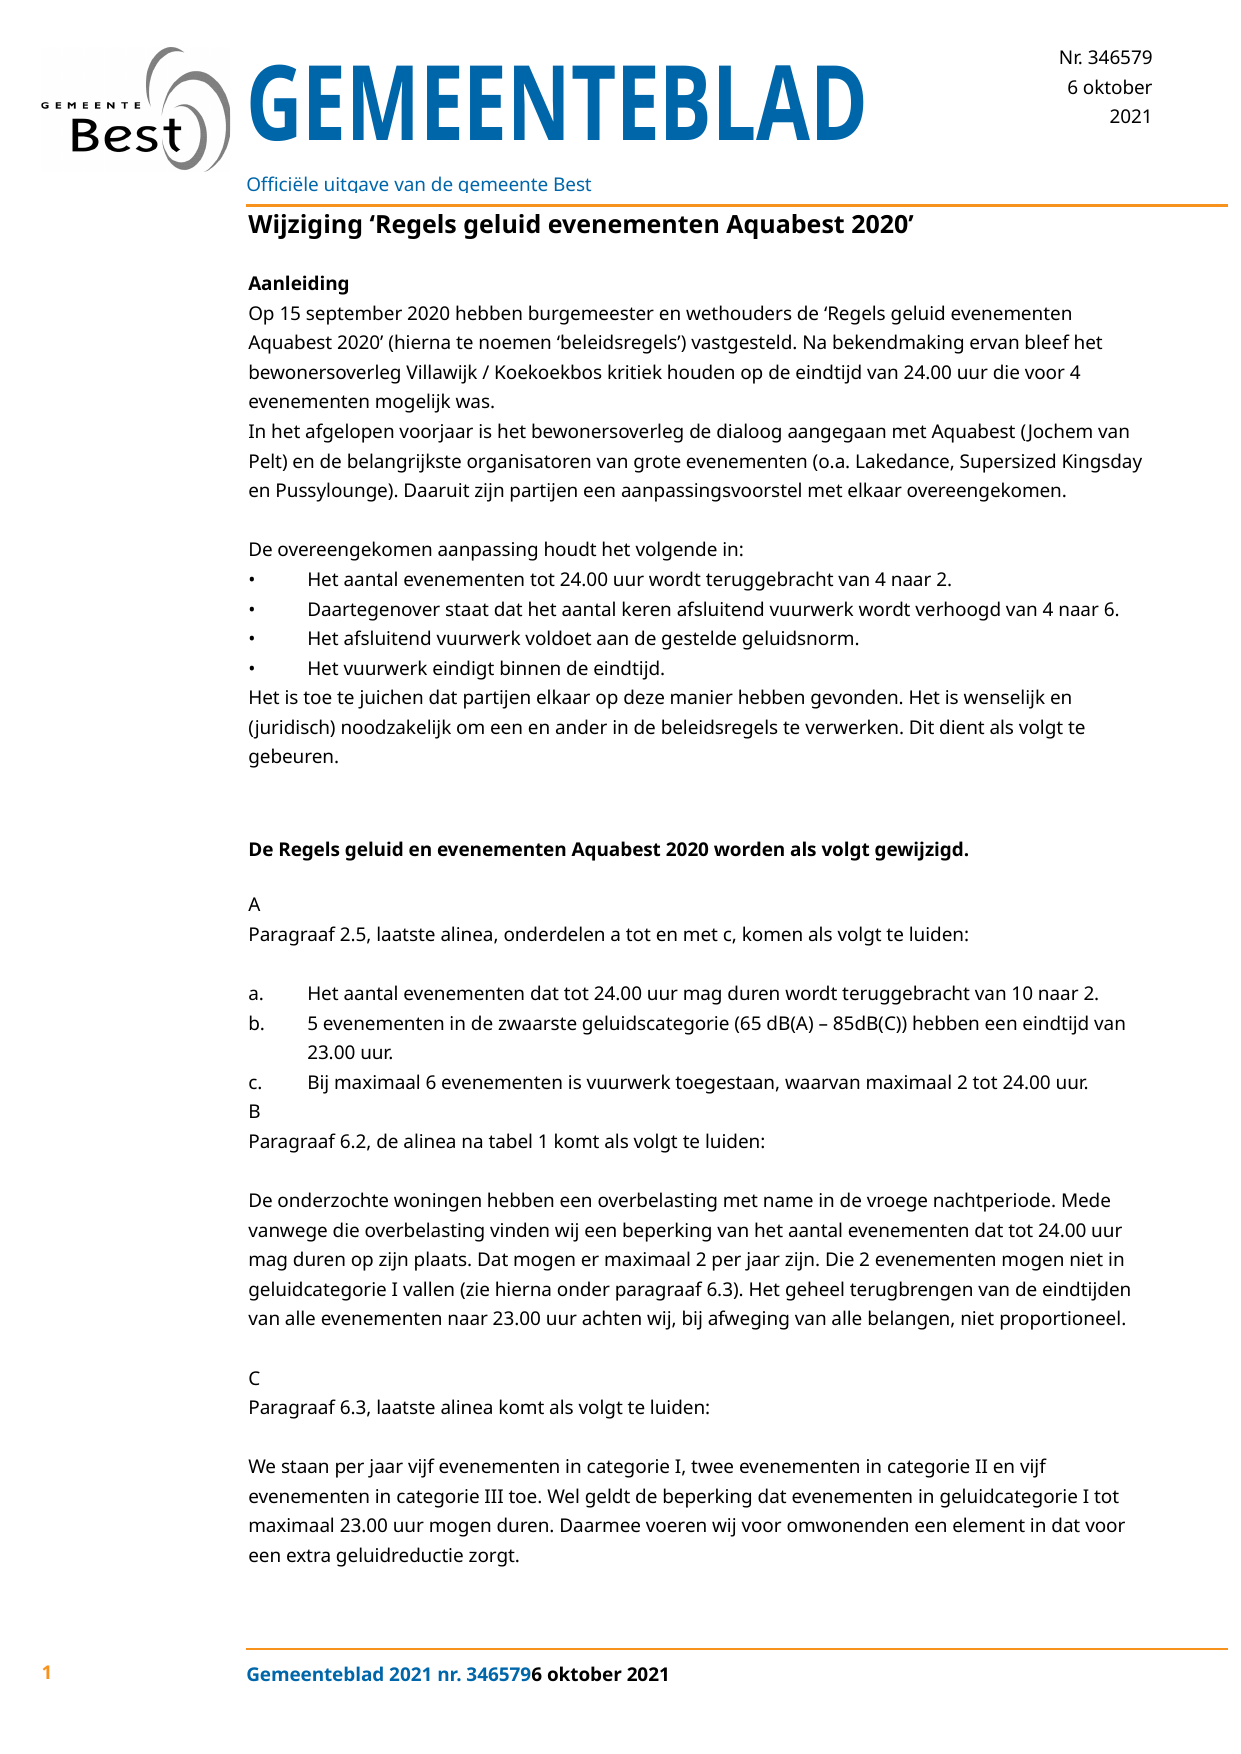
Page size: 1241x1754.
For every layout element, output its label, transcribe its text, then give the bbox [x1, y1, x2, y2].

text De overeengekomen aanpassing houdt het volgende in: [248, 537, 1152, 562]
list 5 evenementen in de zwaarste geluidscategorie (65 dB(A) – 85dB(C)) hebben een eindtijd van 23.00 uur. [248, 1010, 1152, 1065]
list Daartegenover staat dat het aantal keren afsluitend vuurwerk wordt verhoogd van 4 naar 6. [248, 596, 1152, 621]
text Paragraaf 6.3, laatste alinea komt als volgt te luiden: [248, 1394, 1152, 1420]
picture [41, 47, 231, 172]
text Het is toe te juichen dat partijen elkaar op deze manier hebben gevonden. Het is wenselijk en (juridisch) noodzakelijk om een en ander in de beleidsregels te verwerken. Dit dient als volgt te gebeuren. [248, 684, 1152, 769]
text Paragraaf 6.2, de alinea na tabel 1 komt als volgt te luiden: [248, 1128, 1152, 1154]
list Het aantal evenementen tot 24.00 uur wordt teruggebracht van 4 naar 2. [248, 566, 1152, 592]
list Het vuurwerk eindigt binnen de eindtijd. [248, 655, 1152, 681]
text Op 15 september 2020 hebben burgemeester en wethouders de ‘Regels geluid evenementen Aquabest 2020’ (hierna te noemen ‘beleidsregels’) vastgesteld. Na bekendmaking ervan bleef het bewonersoverleg Villawijk / Koekoekbos kritiek houden op de eindtijd van 24.00 uur die voor 4 evenementen mogelijk was. [248, 300, 1152, 414]
text De Regels geluid en evenementen Aquabest 2020 worden als volgt gewijzigd. [248, 836, 1152, 862]
list Het afsluitend vuurwerk voldoet aan de gestelde geluidsnorm. [248, 625, 1152, 651]
text Paragraaf 2.5, laatste alinea, onderdelen a tot en met c, komen als volgt te luiden: [248, 921, 1152, 947]
list Bij maximaal 6 evenementen is vuurwerk toegestaan, waarvan maximaal 2 tot 24.00 uur. [248, 1069, 1152, 1094]
text A [248, 891, 1152, 917]
text De onderzochte woningen hebben een overbelasting met name in de vroege nachtperiode. Mede vanwege die overbelasting vinden wij een beperking van het aantal evenementen dat tot 24.00 uur mag duren op zijn plaats. Dat mogen er maximaal 2 per jaar zijn. Die 2 evenementen mogen niet in geluidcategorie I vallen (zie hierna onder paragraaf 6.3). Het geheel terugbrengen van de eindtijden van alle evenementen naar 23.00 uur achten wij, bij afweging van alle belangen, niet proportioneel. [248, 1187, 1152, 1331]
list Het aantal evenementen dat tot 24.00 uur mag duren wordt teruggebracht van 10 naar 2. [248, 980, 1152, 1006]
text Wijziging ‘Regels geluid evenementen Aquabest 2020’ [248, 207, 1152, 241]
text B [248, 1098, 1152, 1124]
text In het afgelopen voorjaar is het bewonersoverleg de dialoog aangegaan met Aquabest (Jochem van Pelt) en de belangrijkste organisatoren van grote evenementen (o.a. Lakedance, Supersized Kingsday en Pussylounge). Daaruit zijn partijen een aanpassingsvoorstel met elkaar overeengekomen. [248, 418, 1152, 503]
text We staan per jaar vijf evenementen in categorie I, twee evenementen in categorie II en vijf evenementen in categorie III toe. Wel geldt de beperking dat evenementen in geluidcategorie I tot maximaal 23.00 uur mogen duren. Daarmee voeren wij voor omwonenden een element in dat voor een extra geluidreductie zorgt. [248, 1453, 1152, 1568]
text Aanleiding [248, 270, 1152, 296]
text C [248, 1365, 1152, 1390]
